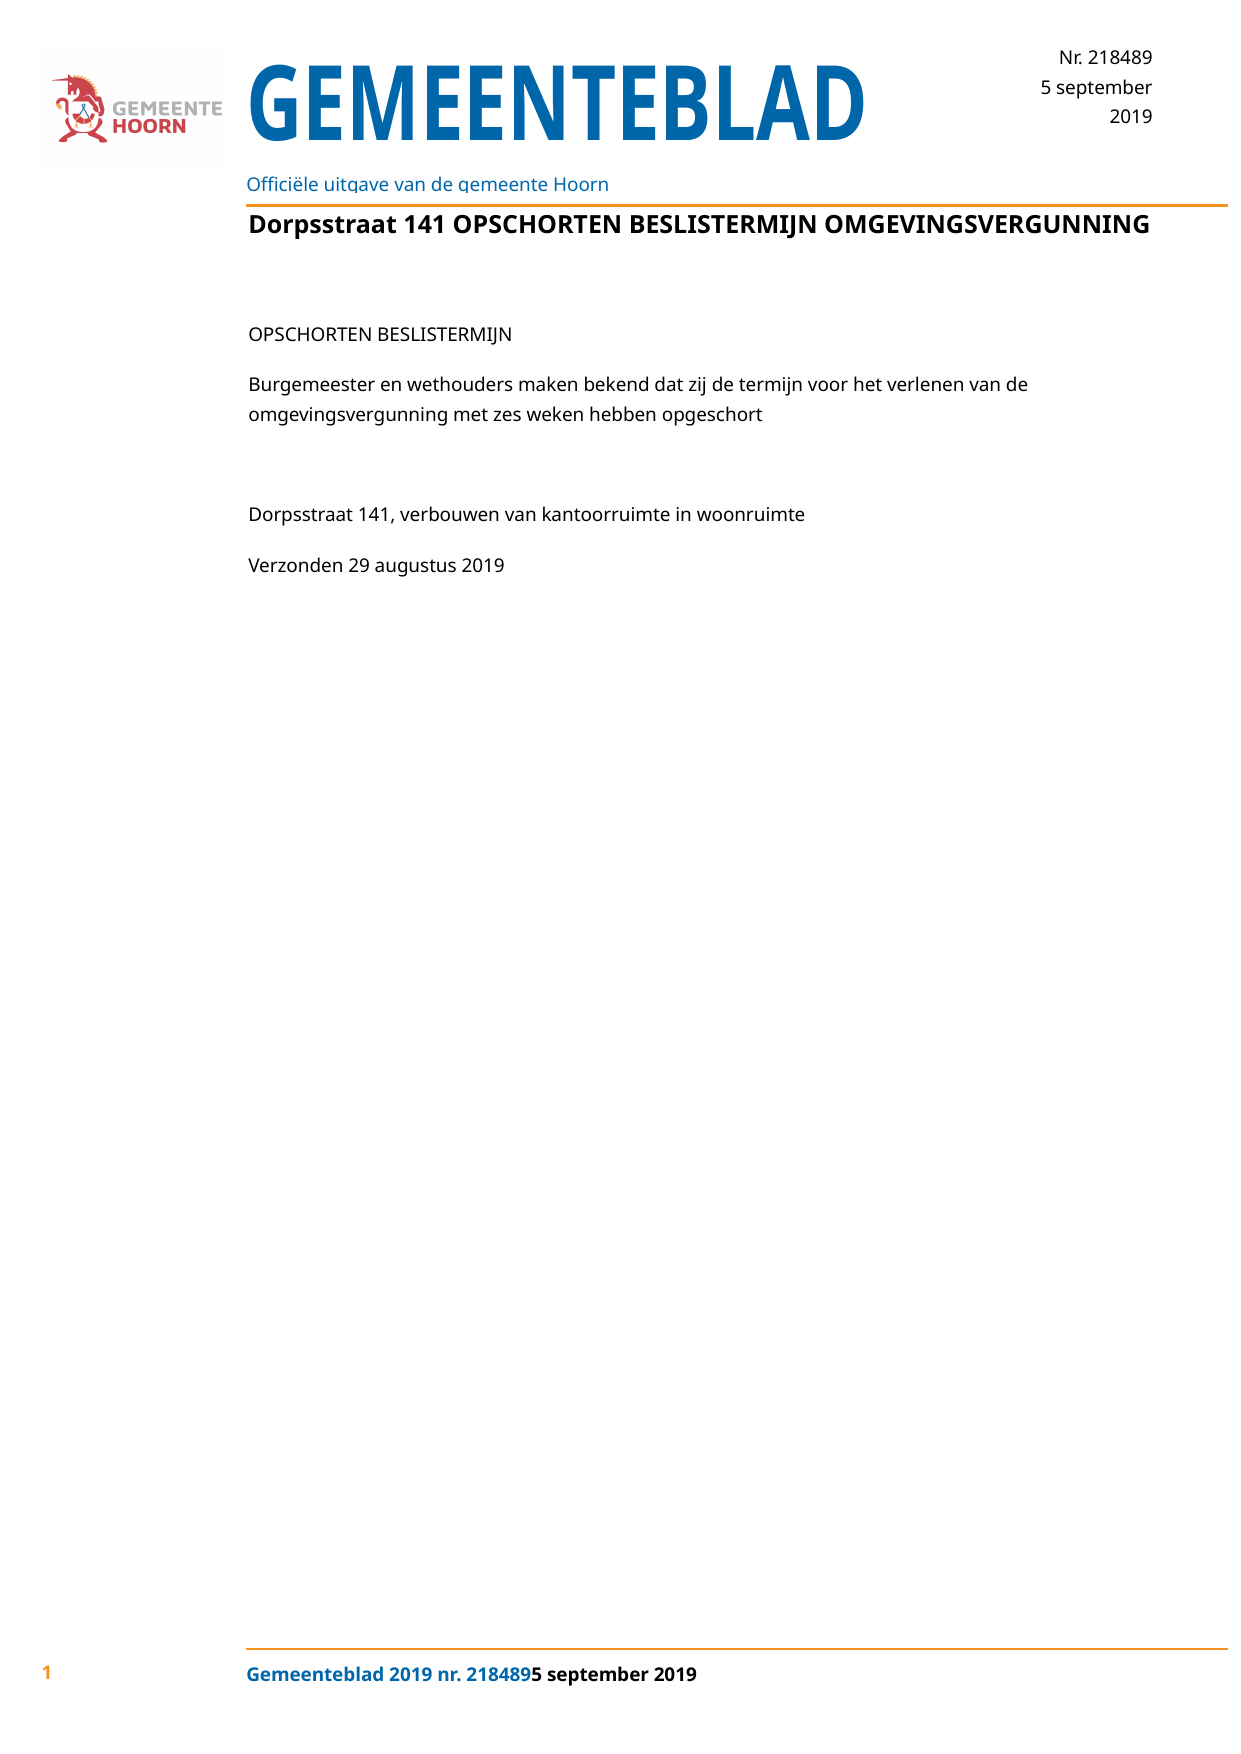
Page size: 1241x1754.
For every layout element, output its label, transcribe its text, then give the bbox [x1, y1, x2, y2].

text Dorpsstraat 141, verbouwen van kantoorruimte in woonruimte [248, 502, 1152, 527]
text Verzonden 29 augustus 2019 [248, 552, 1152, 578]
text Burgemeester en wethouders maken bekend dat zij de termijn voor het verlenen van de omgevingsvergunning met zes weken hebben opgeschort [248, 371, 1152, 426]
text Dorpsstraat 141 OPSCHORTEN BESLISTERMIJN OMGEVINGSVERGUNNING [248, 207, 1152, 241]
text OPSCHORTEN BESLISTERMIJN [248, 321, 1152, 346]
picture [41, 47, 231, 172]
